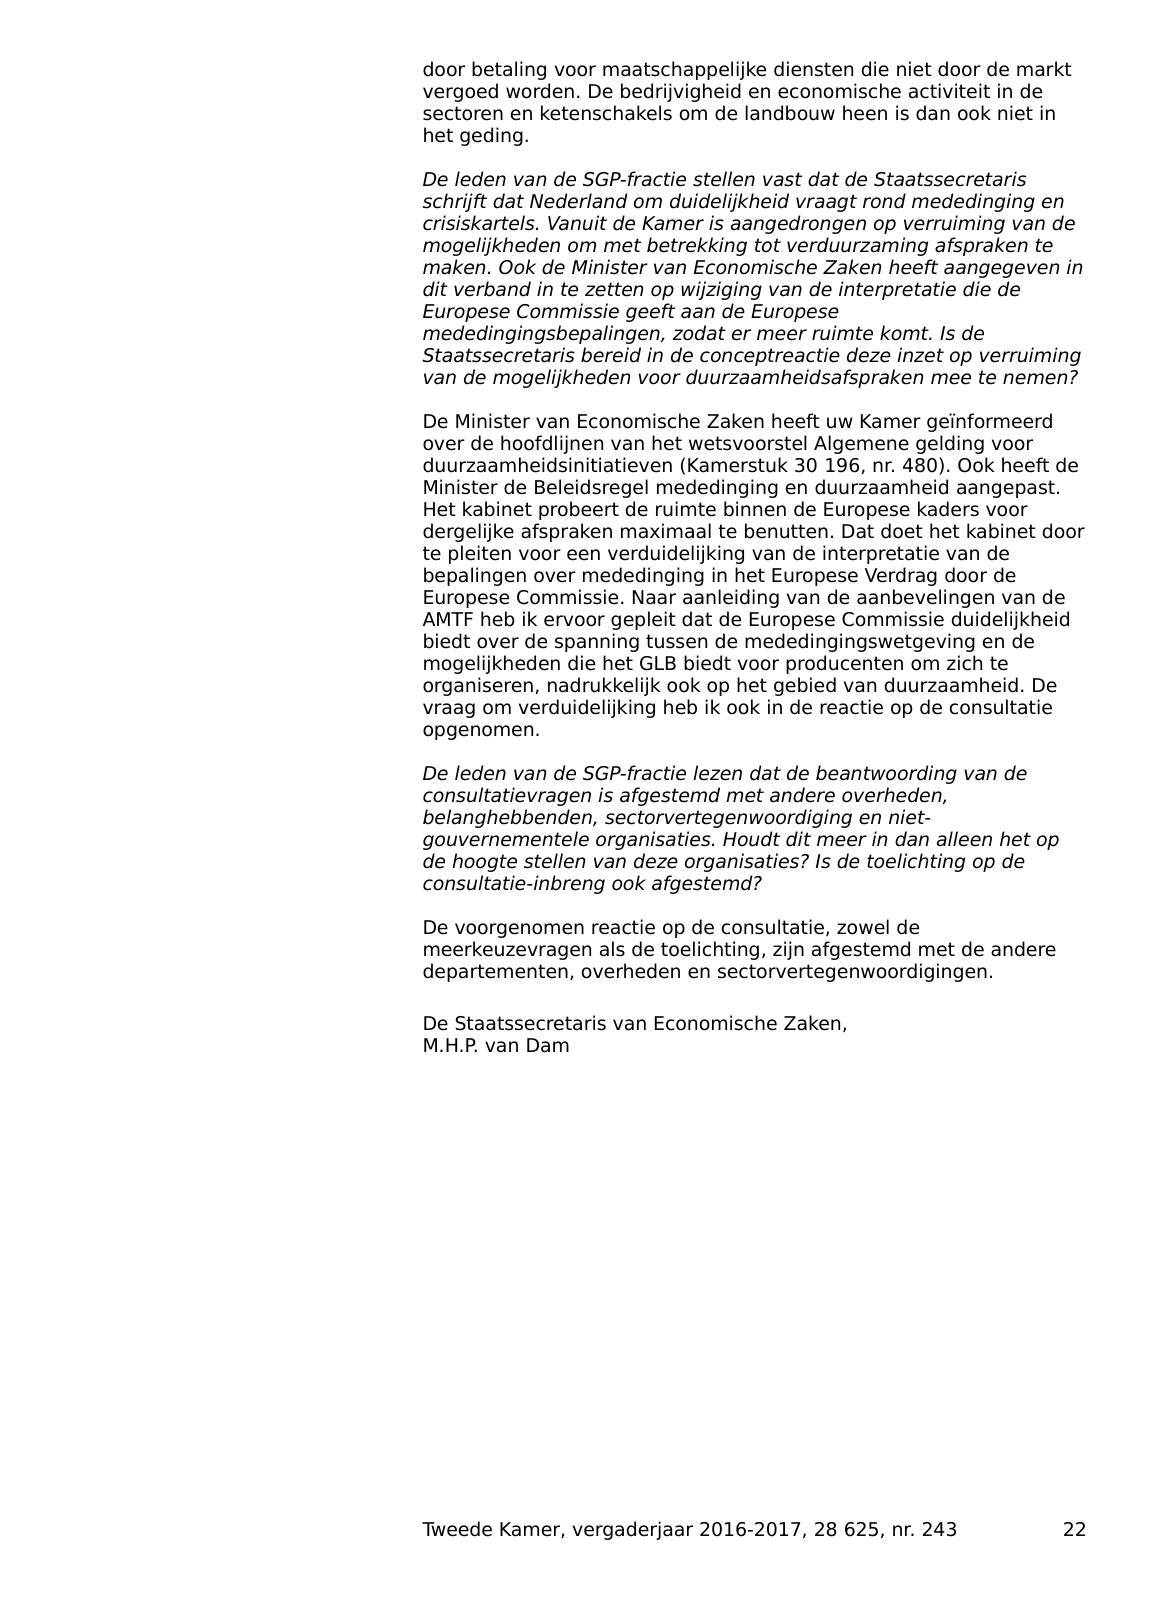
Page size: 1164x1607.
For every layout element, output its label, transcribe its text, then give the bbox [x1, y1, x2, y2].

text De leden van de SGP-fractie lezen dat de beantwoording van de consultatievragen is afgestemd met andere overheden, belanghebbenden, sectorvertegenwoordiging en niet-gouvernementele organisaties. Houdt dit meer in dan alleen het op de hoogte stellen van deze organisaties? Is de toelichting op de consultatie-inbreng ook afgestemd? [422, 763, 1087, 895]
text door betaling voor maatschappelijke diensten die niet door de markt vergoed worden. De bedrijvigheid en economische activiteit in de sectoren en ketenschakels om de landbouw heen is dan ook niet in het geding. [422, 59, 1087, 147]
text De voorgenomen reactie op de consultatie, zowel de meerkeuzevragen als de toelichting, zijn afgestemd met de andere departementen, overheden en sectorvertegenwoordigingen. [422, 917, 1087, 983]
text De Minister van Economische Zaken heeft uw Kamer geïnformeerd over de hoofdlijnen van het wetsvoorstel Algemene gelding voor duurzaamheidsinitiatieven (Kamerstuk 30 196, nr. 480). Ook heeft de Minister de Beleidsregel mededinging en duurzaamheid aangepast. Het kabinet probeert de ruimte binnen de Europese kaders voor dergelijke afspraken maximaal te benutten. Dat doet het kabinet door te pleiten voor een verduidelijking van de interpretatie van de bepalingen over mededinging in het Europese Verdrag door de Europese Commissie. Naar aanleiding van de aanbevelingen van de AMTF heb ik ervoor gepleit dat de Europese Commissie duidelijkheid biedt over de spanning tussen de mededingingswetgeving en de mogelijkheden die het GLB biedt voor producenten om zich te organiseren, nadrukkelijk ook op het gebied van duurzaamheid. De vraag om verduidelijking heb ik ook in de reactie op de consultatie opgenomen. [422, 411, 1087, 741]
text De Staatssecretaris van Economische Zaken, M.H.P. van Dam [422, 1013, 1087, 1057]
text De leden van de SGP-fractie stellen vast dat de Staatssecretaris schrijft dat Nederland om duidelijkheid vraagt rond mededinging en crisiskartels. Vanuit de Kamer is aangedrongen op verruiming van de mogelijkheden om met betrekking tot verduurzaming afspraken te maken. Ook de Minister van Economische Zaken heeft aangegeven in dit verband in te zetten op wijziging van de interpretatie die de Europese Commissie geeft aan de Europese mededingingsbepalingen, zodat er meer ruimte komt. Is de Staatssecretaris bereid in de conceptreactie deze inzet op verruiming van de mogelijkheden voor duurzaamheidsafspraken mee te nemen? [422, 169, 1087, 389]
